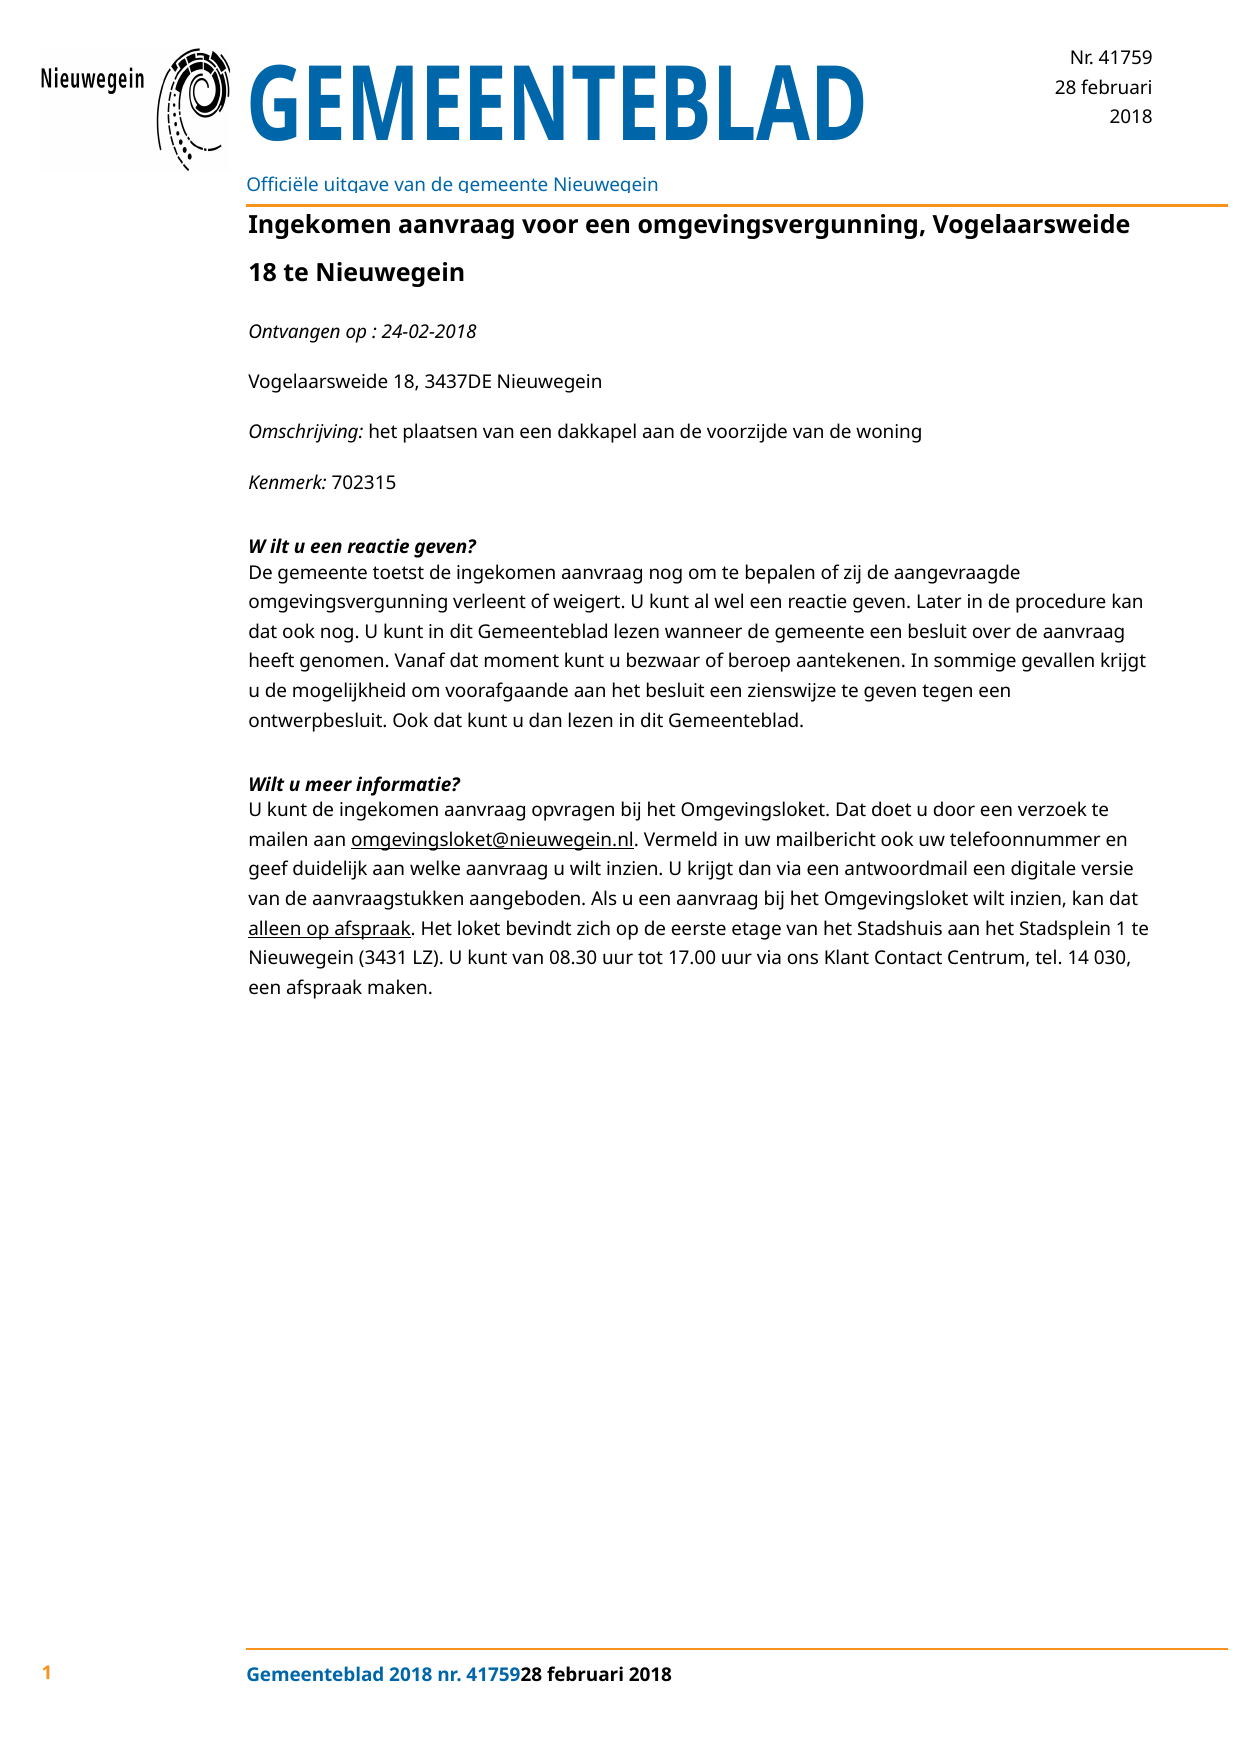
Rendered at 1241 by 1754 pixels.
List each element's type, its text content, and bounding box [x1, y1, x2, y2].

text Vogelaarsweide 18, 3437DE Nieuwegein [248, 368, 1152, 394]
text Kenmerk: 702315 [248, 469, 1152, 495]
text Omschrijving: het plaatsen van een dakkapel aan de voorzijde van de woning [248, 419, 1152, 444]
picture [41, 47, 231, 172]
text De gemeente toetst de ingekomen aanvraag nog om te bepalen of zij de aangevraagde omgevingsvergunning verleent of weigert. U kunt al wel een reactie geven. Later in de procedure kan dat ook nog. U kunt in dit Gemeenteblad lezen wanneer de gemeente een besluit over de aanvraag heeft genomen. Vanaf dat moment kunt u bezwaar of beroep aantekenen. In sommige gevallen krijgt u de mogelijkheid om voorafgaande aan het besluit een zienswijze te geven tegen een ontwerpbesluit. Ook dat kunt u dan lezen in dit Gemeenteblad. [248, 559, 1152, 732]
text Ingekomen aanvraag voor een omgevingsvergunning, Vogelaarsweide 18 te Nieuwegein [248, 207, 1152, 288]
text Ontvangen op : 24-02-2018 [248, 318, 1152, 344]
text Wilt u meer informatie? [248, 771, 1152, 796]
text W ilt u een reactie geven? [248, 533, 1152, 559]
text U kunt de ingekomen aanvraag opvragen bij het Omgevingsloket. Dat doet u door een verzoek te mailen aan omgevingsloket@nieuwegein.nl. Vermeld in uw mailbericht ook uw telefoonnummer en geef duidelijk aan welke aanvraag u wilt inzien. U krijgt dan via een antwoordmail een digitale versie van de aanvraagstukken aangeboden. Als u een aanvraag bij het Omgevingsloket wilt inzien, kan dat alleen op afspraak. Het loket bevindt zich op de eerste etage van het Stadshuis aan het Stadsplein 1 te Nieuwegein (3431 LZ). U kunt van 08.30 uur tot 17.00 uur via ons Klant Contact Centrum, tel. 14 030, een afspraak maken. [248, 796, 1152, 1000]
